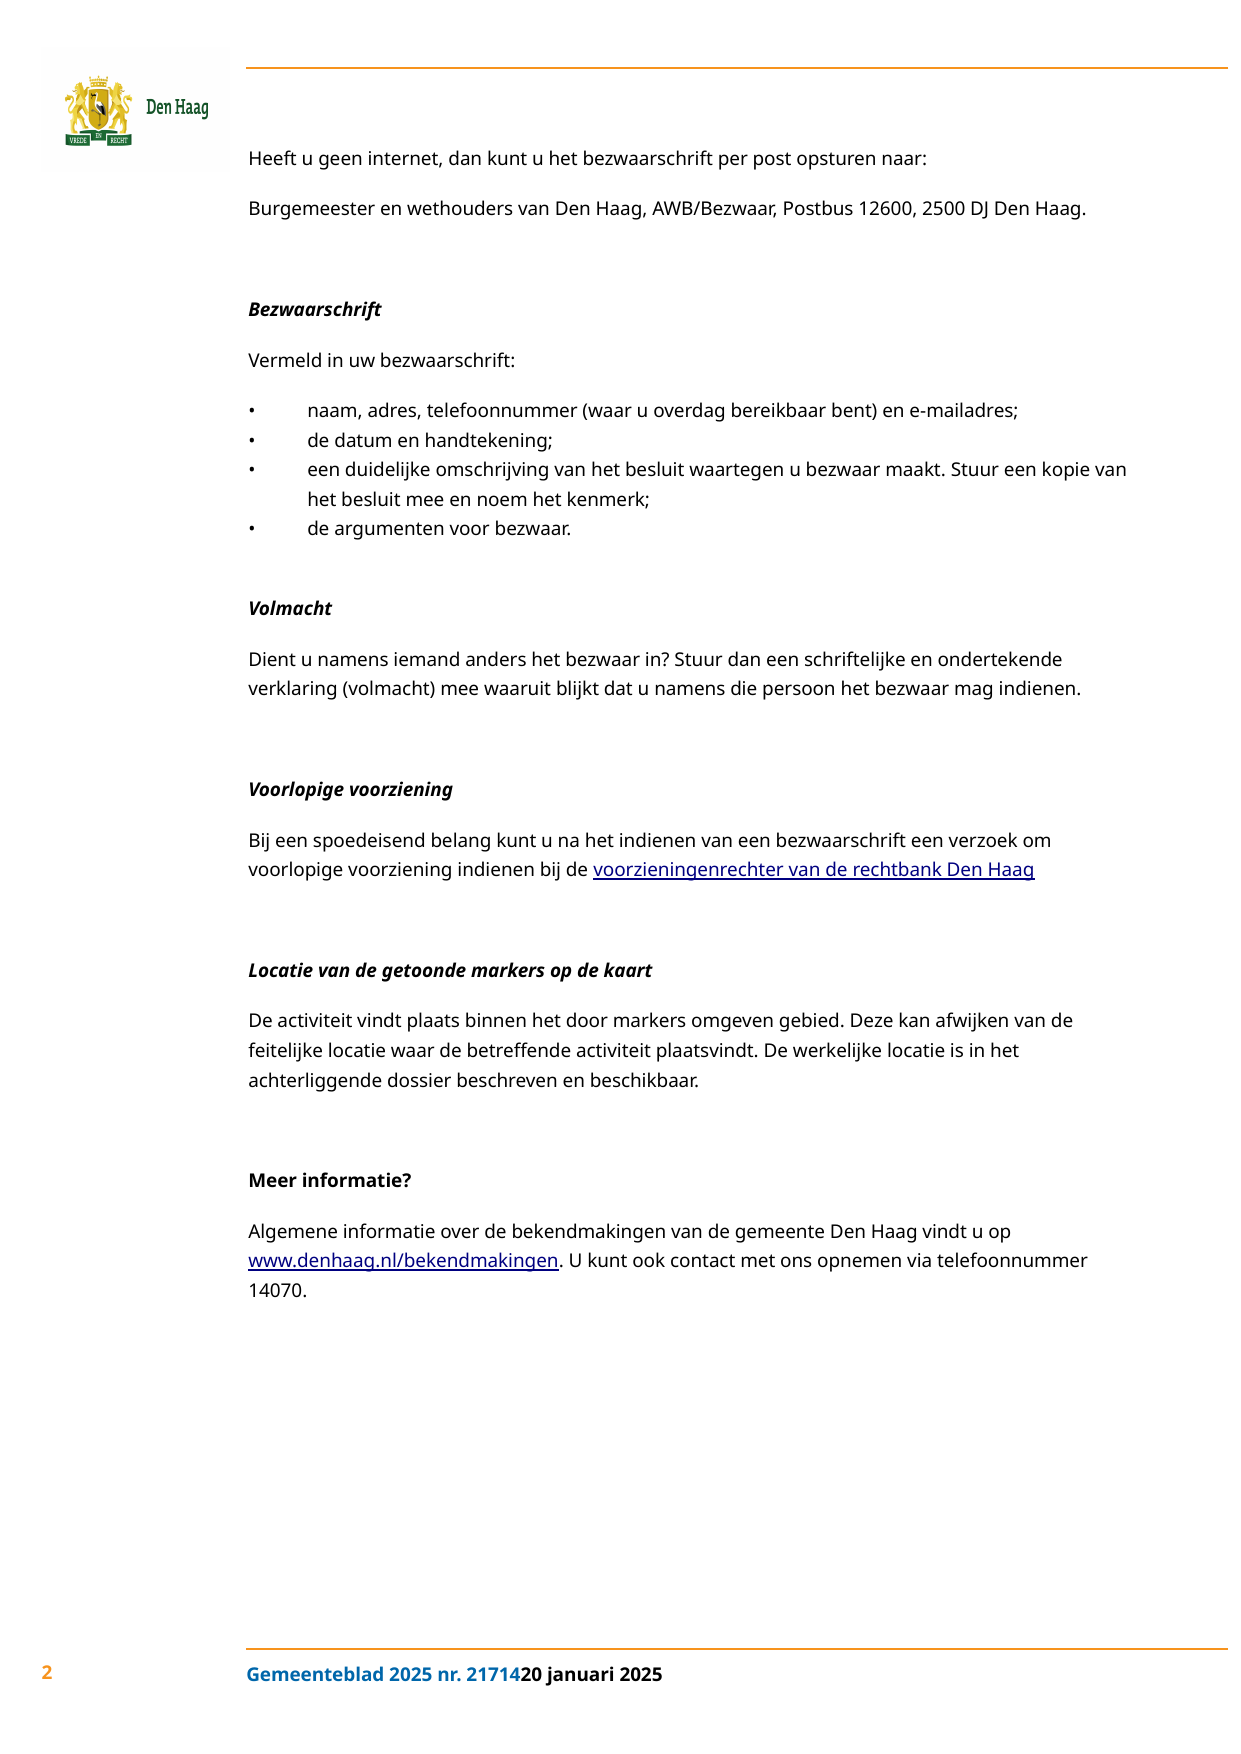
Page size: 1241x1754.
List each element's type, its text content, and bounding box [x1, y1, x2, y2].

text Burgemeester en wethouders van Den Haag, AWB/Bezwaar, Postbus 12600, 2500 DJ Den Haag. [248, 196, 1152, 221]
text Locatie van de getoonde markers op de kaart [248, 957, 1152, 983]
text Voorlopige voorziening [248, 776, 1152, 802]
text Heeft u geen internet, dan kunt u het bezwaarschrift per post opsturen naar: [248, 145, 1152, 171]
text Bij een spoedeisend belang kunt u na het indienen van een bezwaarschrift een verzoek om voorlopige voorziening indienen bij de voorzieningenrechter van de rechtbank Den Haag [248, 827, 1152, 882]
text Meer informatie? [248, 1168, 1152, 1193]
text De activiteit vindt plaats binnen het door markers omgeven gebied. Deze kan afwijken van de feitelijke locatie waar de betreffende activiteit plaatsvindt. De werkelijke locatie is in het achterliggende dossier beschreven en beschikbaar. [248, 1008, 1152, 1093]
text Volmacht [248, 596, 1152, 621]
list de datum en handtekening; [248, 427, 1152, 453]
text Algemene informatie over de bekendmakingen van de gemeente Den Haag vindt u op www.denhaag.nl/bekendmakingen. U kunt ook contact met ons opnemen via telefoonnummer 14070. [248, 1218, 1152, 1303]
list naam, adres, telefoonnummer (waar u overdag bereikbaar bent) en e-mailadres; [248, 397, 1152, 423]
list een duidelijke omschrijving van het besluit waartegen u bezwaar maakt. Stuur een kopie van het besluit mee en noem het kenmerk; [248, 456, 1152, 512]
text Bezwaarschrift [248, 296, 1152, 322]
text Dient u namens iemand anders het bezwaar in? Stuur dan een schriftelijke en ondertekende verklaring (volmacht) mee waaruit blijkt dat u namens die persoon het bezwaar mag indienen. [248, 646, 1152, 701]
list de argumenten voor bezwaar. [248, 516, 1152, 541]
text Vermeld in uw bezwaarschrift: [248, 347, 1152, 373]
picture [41, 47, 231, 172]
